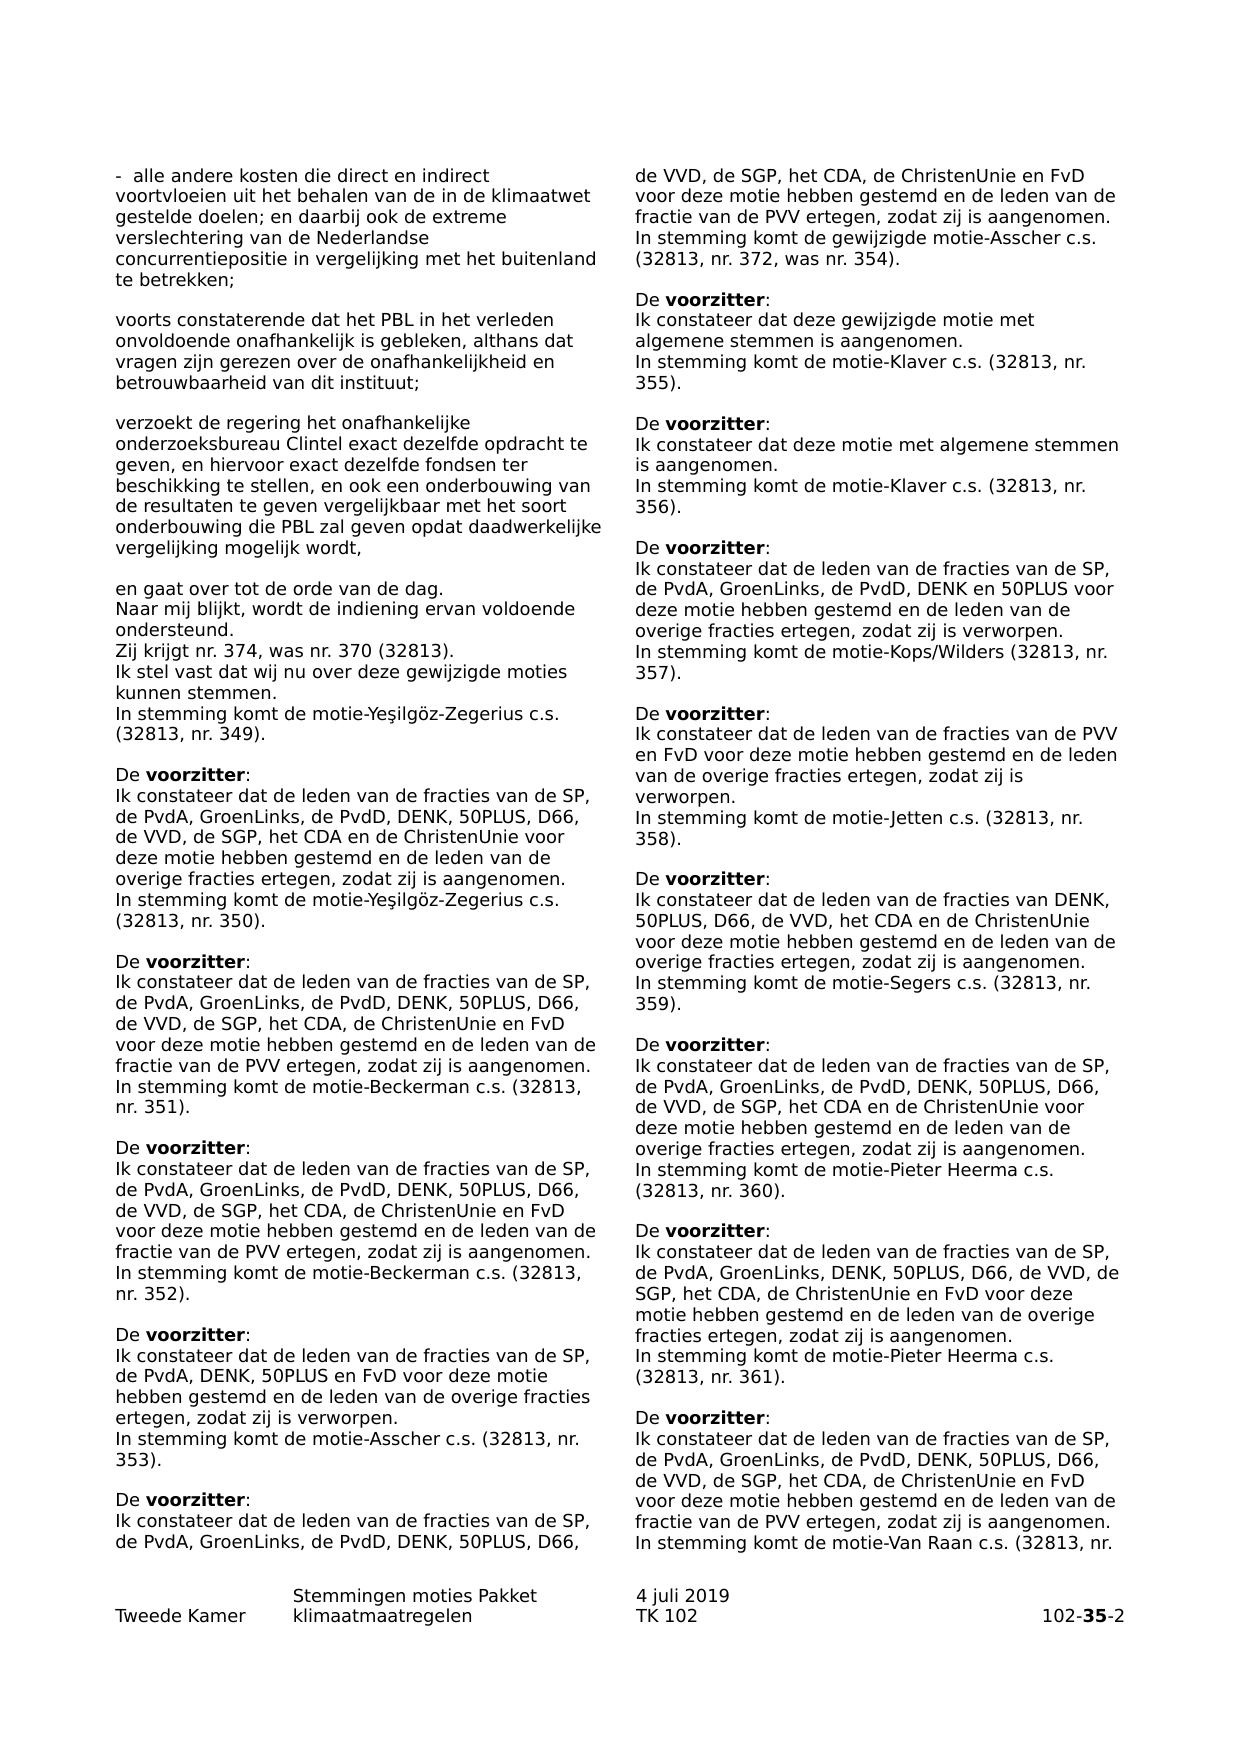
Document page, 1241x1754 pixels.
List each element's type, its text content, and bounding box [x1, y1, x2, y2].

text Ik constateer dat de leden van de fracties van de SP, de PvdA, GroenLinks, de PvdD, DENK, 50PLUS, D66, de VVD, de SGP, het CDA, de ChristenUnie en FvD voor deze motie hebben gestemd en de leden van de fractie van de PVV ertegen, zodat zij is aangenomen. [635, 1429, 1125, 1533]
text De voorzitter: [115, 765, 605, 786]
text Ik constateer dat de leden van de fracties van de SP, de PvdA, DENK, 50PLUS en FvD voor deze motie hebben gestemd en de leden van de overige fracties ertegen, zodat zij is verworpen. [115, 1345, 605, 1429]
text De voorzitter: [115, 1138, 605, 1159]
text Ik constateer dat deze gewijzigde motie met algemene stemmen is aangenomen. [635, 310, 1125, 352]
text In stemming komt de motie-Segers c.s. (32813, nr. 359). [635, 973, 1125, 1015]
text In stemming komt de motie-Klaver c.s. (32813, nr. 356). [635, 476, 1125, 518]
text Ik constateer dat de leden van de fracties van de SP, de PvdA, GroenLinks, de PvdD, DENK, 50PLUS, D66, de VVD, de SGP, het CDA, de ChristenUnie en FvD voor deze motie hebben gestemd en de leden van de fractie van de PVV ertegen, zodat zij is aangenomen. [115, 972, 605, 1076]
text De voorzitter: [635, 1221, 1125, 1242]
text In stemming komt de motie-Klaver c.s. (32813, nr. 355). [635, 352, 1125, 393]
text In stemming komt de motie-Beckerman c.s. (32813, nr. 351). [115, 1076, 605, 1118]
text Ik constateer dat de leden van de fracties van de SP, de PvdA, GroenLinks, de PvdD, DENK, 50PLUS, D66, de VVD, de SGP, het CDA en de ChristenUnie voor deze motie hebben gestemd en de leden van de overige fracties ertegen, zodat zij is aangenomen. [115, 786, 605, 890]
text Ik constateer dat de leden van de fracties van de SP, de PvdA, GroenLinks, de PvdD, DENK en 50PLUS voor deze motie hebben gestemd en de leden van de overige fracties ertegen, zodat zij is verworpen. [635, 558, 1125, 642]
text De voorzitter: [635, 869, 1125, 890]
text Ik constateer dat deze motie met algemene stemmen is aangenomen. [635, 434, 1125, 476]
text Zij krijgt nr. 374, was nr. 370 (32813). [115, 641, 605, 662]
text De voorzitter: [635, 703, 1125, 724]
text In stemming komt de motie-Kops/Wilders (32813, nr. 357). [635, 642, 1125, 683]
text de VVD, de SGP, het CDA, de ChristenUnie en FvD voor deze motie hebben gestemd en de leden van de fractie van de PVV ertegen, zodat zij is aangenomen. [635, 165, 1125, 228]
text Ik stel vast dat wij nu over deze gewijzigde moties kunnen stemmen. [115, 662, 605, 703]
text Ik constateer dat de leden van de fracties van de SP, de PvdA, GroenLinks, de PvdD, DENK, 50PLUS, D66, de VVD, de SGP, het CDA en de ChristenUnie voor deze motie hebben gestemd en de leden van de overige fracties ertegen, zodat zij is aangenomen. [635, 1056, 1125, 1160]
text In stemming komt de motie-Beckerman c.s. (32813, nr. 352). [115, 1263, 605, 1304]
text De voorzitter: [635, 1408, 1125, 1429]
text De voorzitter: [635, 289, 1125, 310]
text In stemming komt de motie-Yeşilgöz-Zegerius c.s. (32813, nr. 350). [115, 890, 605, 931]
text De voorzitter: [115, 1324, 605, 1345]
text Ik constateer dat de leden van de fracties van de SP, de PvdA, GroenLinks, DENK, 50PLUS, D66, de VVD, de SGP, het CDA, de ChristenUnie en FvD voor deze motie hebben gestemd en de leden van de overige fracties ertegen, zodat zij is aangenomen. [635, 1242, 1125, 1346]
list alle andere kosten die direct en indirect voortvloeien uit het behalen van de in de klimaatwet gestelde doelen; en daarbij ook de extreme verslechtering van de Nederlandse concurrentiepositie in vergelijking met het buitenland te betrekken; [115, 165, 605, 290]
text De voorzitter: [115, 1490, 605, 1511]
text De voorzitter: [635, 1035, 1125, 1056]
text In stemming komt de motie-Jetten c.s. (32813, nr. 358). [635, 807, 1125, 849]
text In stemming komt de motie-Yeşilgöz-Zegerius c.s. (32813, nr. 349). [115, 703, 605, 745]
text In stemming komt de motie-Pieter Heerma c.s. (32813, nr. 360). [635, 1160, 1125, 1201]
text In stemming komt de motie-Asscher c.s. (32813, nr. 353). [115, 1429, 605, 1470]
text In stemming komt de motie-Pieter Heerma c.s. (32813, nr. 361). [635, 1346, 1125, 1388]
text Ik constateer dat de leden van de fracties van DENK, 50PLUS, D66, de VVD, het CDA en de ChristenUnie voor deze motie hebben gestemd en de leden van de overige fracties ertegen, zodat zij is aangenomen. [635, 890, 1125, 973]
text Ik constateer dat de leden van de fracties van de SP, de PvdA, GroenLinks, de PvdD, DENK, 50PLUS, D66, de VVD, de SGP, het CDA, de ChristenUnie en FvD voor deze motie hebben gestemd en de leden van de fractie van de PVV ertegen, zodat zij is aangenomen. [115, 1159, 605, 1263]
text Ik constateer dat de leden van de fracties van de SP, de PvdA, GroenLinks, de PvdD, DENK, 50PLUS, D66, [115, 1511, 605, 1553]
text De voorzitter: [635, 538, 1125, 558]
text en gaat over tot de orde van de dag. [115, 578, 605, 599]
text verzoekt de regering het onafhankelijke onderzoeksbureau Clintel exact dezelfde opdracht te geven, en hiervoor exact dezelfde fondsen ter beschikking te stellen, en ook een onderbouwing van de resultaten te geven vergelijkbaar met het soort onderbouwing die PBL zal geven opdat daadwerkelijke vergelijking mogelijk wordt, [115, 413, 605, 558]
text De voorzitter: [635, 413, 1125, 434]
text Ik constateer dat de leden van de fracties van de PVV en FvD voor deze motie hebben gestemd en de leden van de overige fracties ertegen, zodat zij is verworpen. [635, 724, 1125, 807]
text Naar mij blijkt, wordt de indiening ervan voldoende ondersteund. [115, 599, 605, 641]
text In stemming komt de motie-Van Raan c.s. (32813, nr. [635, 1533, 1125, 1554]
text voorts constaterende dat het PBL in het verleden onvoldoende onafhankelijk is gebleken, althans dat vragen zijn gerezen over de onafhankelijkheid en betrouwbaarheid van dit instituut; [115, 310, 605, 393]
text De voorzitter: [115, 951, 605, 972]
text In stemming komt de gewijzigde motie-Asscher c.s. (32813, nr. 372, was nr. 354). [635, 228, 1125, 269]
